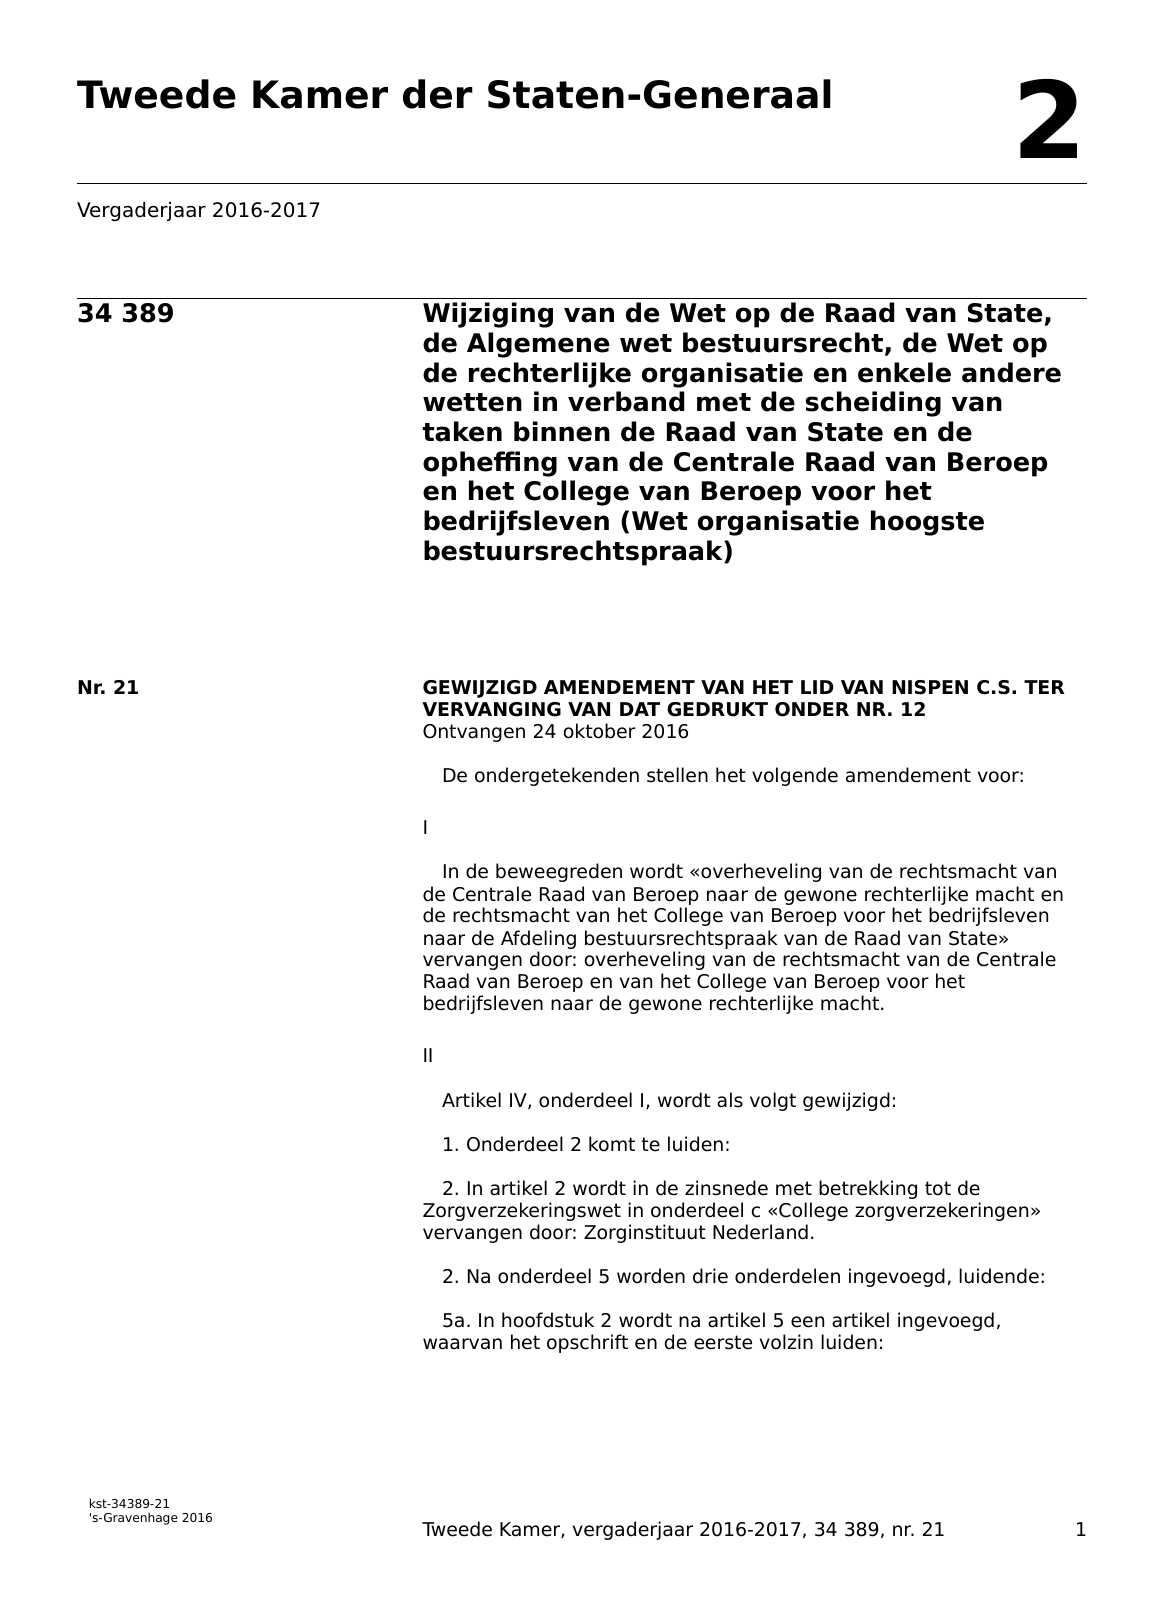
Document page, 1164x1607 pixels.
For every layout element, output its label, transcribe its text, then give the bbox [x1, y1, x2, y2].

subtitle 34 389 Wijziging van de Wet op de Raad van State, de Algemene wet bestuursrecht, de Wet op de rechterlijke organisatie en enkele andere wetten in verband met de scheiding van taken binnen de Raad van State en de opheffing van de Centrale Raad van Beroep en het College van Beroep voor het bedrijfsleven (Wet organisatie hoogste bestuursrechtspraak) [77, 299, 1087, 566]
table_header 2 [886, 59, 1087, 183]
text In de beweegreden wordt «overheveling van de rechtsmacht van de Centrale Raad van Beroep naar de gewone rechterlijke macht en de rechtsmacht van het College van Beroep voor het bedrijfsleven naar de Afdeling bestuursrechtspraak van de Raad van State» vervangen door: overheveling van de rechtsmacht van de Centrale Raad van Beroep en van het College van Beroep voor het bedrijfsleven naar de gewone rechterlijke macht. [422, 861, 1087, 1015]
text Ontvangen 24 oktober 2016 [422, 721, 1087, 743]
subtitle I [422, 817, 1087, 839]
text De ondergetekenden stellen het volgende amendement voor: [422, 765, 1087, 787]
text 's-Gravenhage 2016 [88, 1511, 323, 1525]
text 1. Onderdeel 2 komt te luiden: [422, 1134, 1087, 1156]
table_header Tweede Kamer der Staten-Generaal [77, 59, 886, 183]
text 5a. In hoofdstuk 2 wordt na artikel 5 een artikel ingevoegd, waarvan het opschrift en de eerste volzin luiden: [422, 1310, 1087, 1354]
table_cell Vergaderjaar 2016-2017 [77, 184, 1087, 298]
text 2. In artikel 2 wordt in de zinsnede met betrekking tot de Zorgverzekeringswet in onderdeel c «College zorgverzekeringen» vervangen door: Zorginstituut Nederland. [422, 1178, 1087, 1244]
text Artikel IV, onderdeel I, wordt als volgt gewijzigd: [422, 1089, 1087, 1111]
text kst-34389-21 [88, 1497, 323, 1511]
subtitle Nr. 21 GEWIJZIGD AMENDEMENT VAN HET LID VAN NISPEN C.S. TER VERVANGING VAN DAT GEDRUKT ONDER NR. 12 [77, 677, 1087, 721]
text 2. Na onderdeel 5 worden drie onderdelen ingevoegd, luidende: [422, 1266, 1087, 1288]
subtitle II [422, 1045, 1087, 1067]
